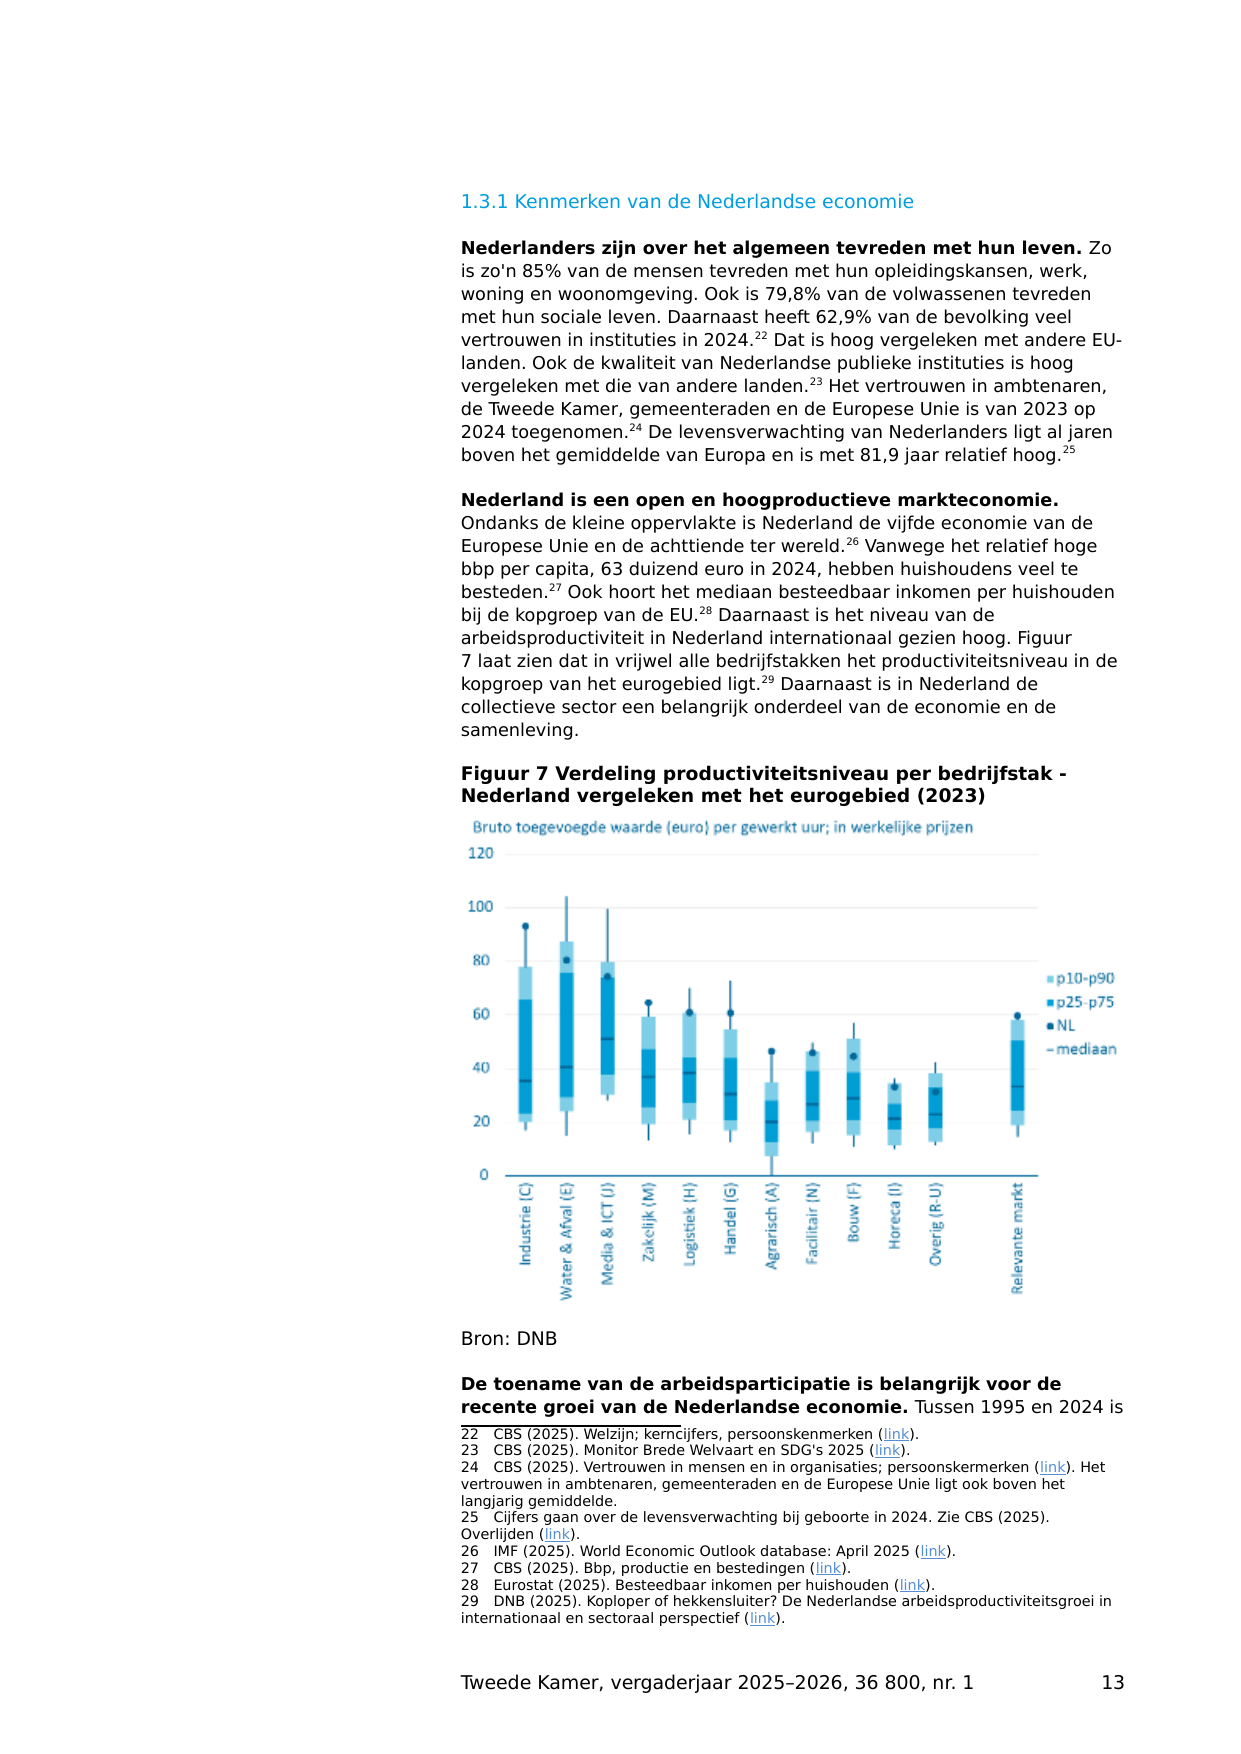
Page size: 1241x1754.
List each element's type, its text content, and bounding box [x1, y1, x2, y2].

text __CBS (2025). Monitor Brede Welvaart en SDG's 2025 (link). [461, 1442, 1125, 1459]
title 1.3.1 Kenmerken van de Nederlandse economie [461, 191, 1125, 213]
title Figuur 7 Verdeling productiviteitsniveau per bedrijfstak - Nederland vergeleken met het eurogebied (2023) [461, 763, 1125, 807]
text __DNB (2025). Koploper of hekkensluiter? De Nederlandse arbeidsproductiviteitsgroei in internationaal en sectoraal perspectief (link). [461, 1593, 1125, 1627]
text Nederland is een open en hoogproductieve markteconomie. Ondanks de kleine oppervlakte is Nederland de vijfde economie van de Europese Unie en de achttiende ter wereld. Vanwege het relatief hoge bbp per capita, 63 duizend euro in 2024, hebben huishoudens veel te besteden. Ook hoort het mediaan besteedbaar inkomen per huishouden bij de kopgroep van de EU. Daarnaast is het niveau van de arbeidsproductiviteit in Nederland internationaal gezien hoog. Figuur 7 laat zien dat in vrijwel alle bedrijfstakken het productiviteitsniveau in de kopgroep van het eurogebied ligt. Daarnaast is in Nederland de collectieve sector een belangrijk onderdeel van de economie en de samenleving. [461, 488, 1125, 741]
text __Eurostat (2025). Besteedbaar inkomen per huishouden (link). [461, 1577, 1125, 1593]
text De toename van de arbeidsparticipatie is belangrijk voor de recente groei van de Nederlandse economie. Tussen 1995 en 2024 is [461, 1372, 1125, 1418]
text __CBS (2025). Vertrouwen in mensen en in organisaties; persoonskermerken (link). Het vertrouwen in ambtenaren, gemeenteraden en de Europese Unie ligt ook boven het langjarig gemiddelde. [461, 1459, 1125, 1509]
text __IMF (2025). World Economic Outlook database: April 2025 (link). [461, 1543, 1125, 1560]
text Nederlanders zijn over het algemeen tevreden met hun leven. Zo is zo'n 85% van de mensen tevreden met hun opleidingskansen, werk, woning en woonomgeving. Ook is 79,8% van de volwassenen tevreden met hun sociale leven. Daarnaast heeft 62,9% van de bevolking veel vertrouwen in instituties in 2024. Dat is hoog vergeleken met andere EU-landen. Ook de kwaliteit van Nederlandse publieke instituties is hoog vergeleken met die van andere landen. Het vertrouwen in ambtenaren, de Tweede Kamer, gemeenteraden en de Europese Unie is van 2023 op 2024 toegenomen. De levensverwachting van Nederlanders ligt al jaren boven het gemiddelde van Europa en is met 81,9 jaar relatief hoog. [461, 236, 1125, 466]
text __CBS (2025). Welzijn; kerncijfers, persoonskenmerken (link). [461, 1426, 1125, 1442]
text __Cijfers gaan over de levensverwachting bij geboorte in 2024. Zie CBS (2025). Overlijden (link). [461, 1509, 1125, 1543]
text Bron: DNB [461, 1328, 1125, 1350]
text __CBS (2025). Bbp, productie en bestedingen (link). [461, 1560, 1125, 1577]
